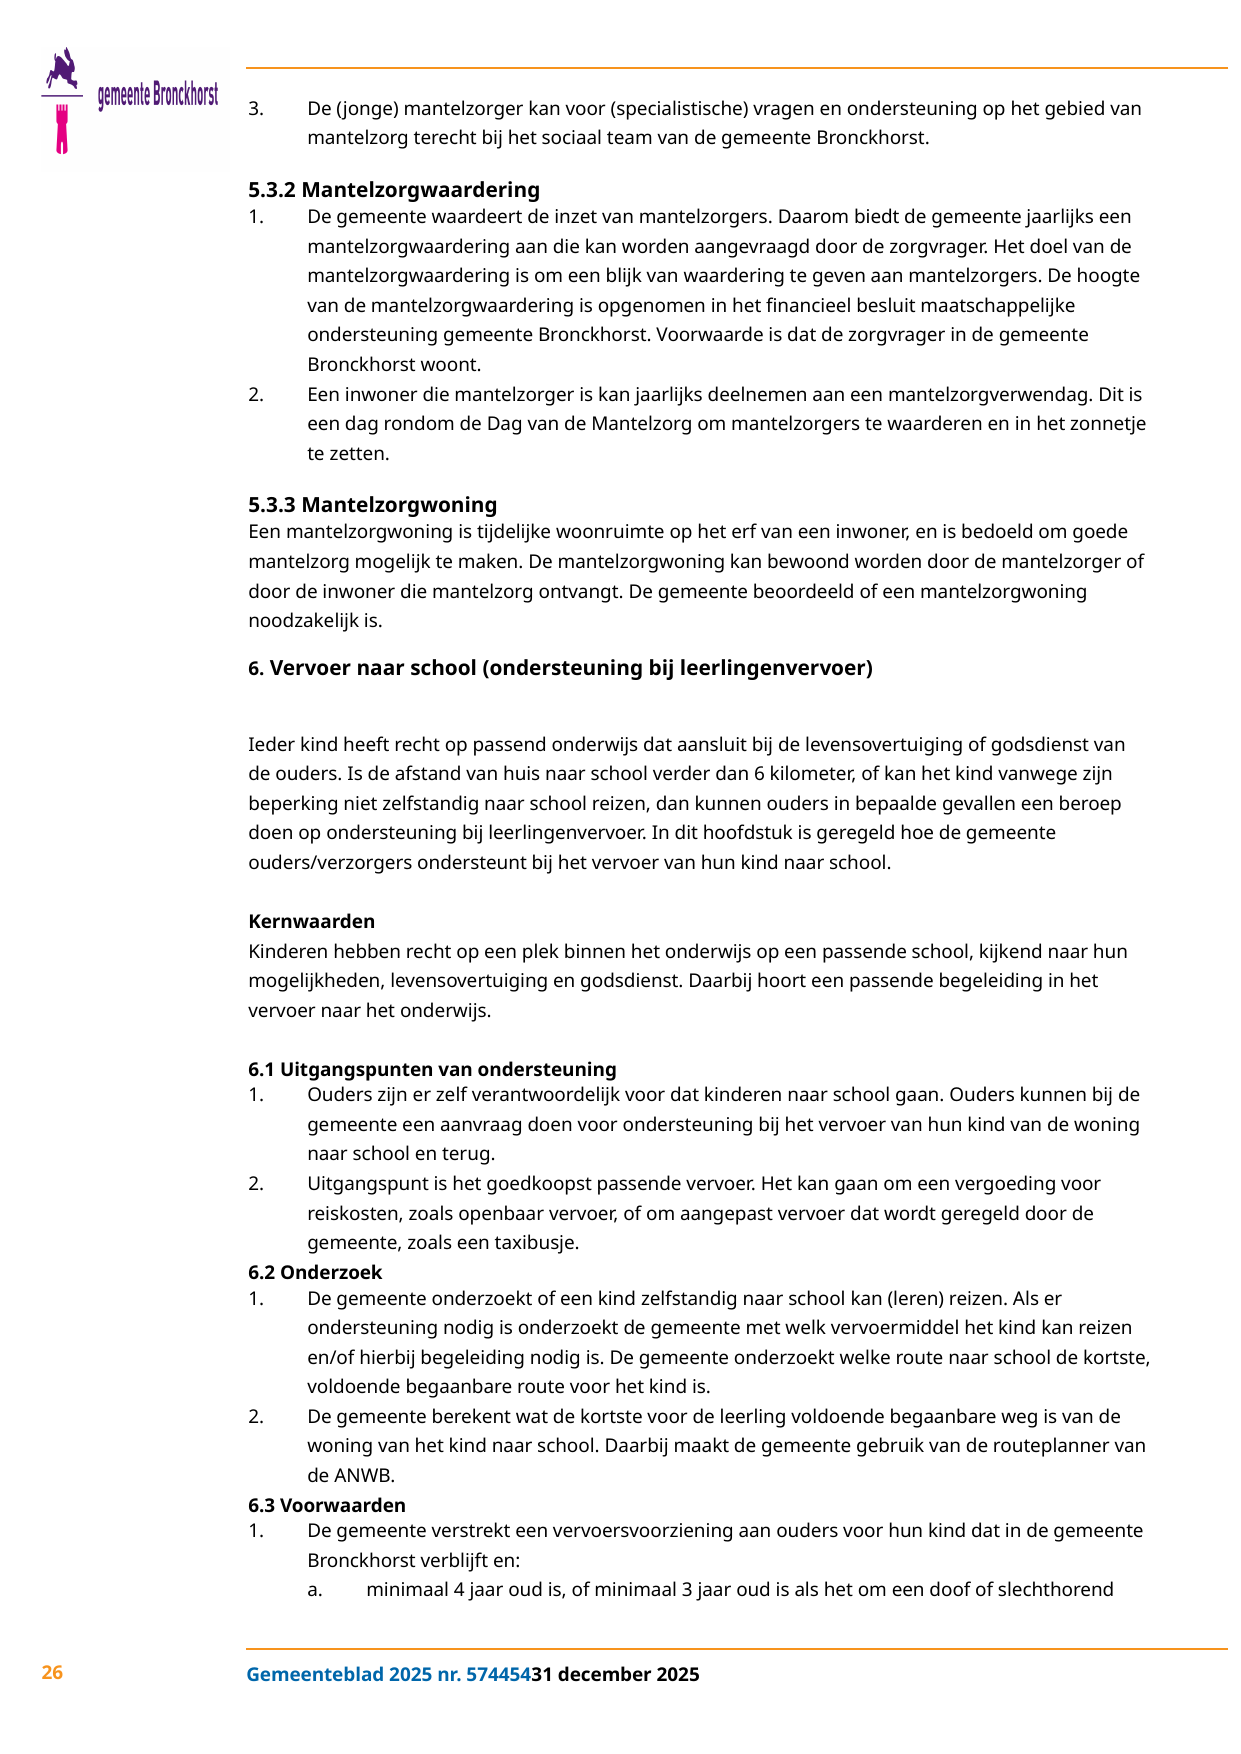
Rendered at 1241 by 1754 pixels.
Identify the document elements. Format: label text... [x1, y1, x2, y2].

list minimaal 4 jaar oud is, of minimaal 3 jaar oud is als het om een doof of slechthorend [307, 1577, 1152, 1602]
list De gemeente waardeert de inzet van mantelzorgers. Daarom biedt de gemeente jaarlijks een mantelzorgwaardering aan die kan worden aangevraagd door de zorgvrager. Het doel van de mantelzorgwaardering is om een blijk van waardering te geven aan mantelzorgers. De hoogte van de mantelzorgwaardering is opgenomen in het financieel besluit maatschappelijke ondersteuning gemeente Bronckhorst. Voorwaarde is dat de zorgvrager in de gemeente Bronckhorst woont. [248, 203, 1152, 377]
list De gemeente onderzoekt of een kind zelfstandig naar school kan (leren) reizen. Als er ondersteuning nodig is onderzoekt de gemeente met welk vervoermiddel het kind kan reizen en/of hierbij begeleiding nodig is. De gemeente onderzoekt welke route naar school de kortste, voldoende begaanbare route voor het kind is. [248, 1285, 1152, 1399]
text 6.2 Onderzoek [248, 1259, 1152, 1285]
list De gemeente berekent wat de kortste voor de leerling voldoende begaanbare weg is van de woning van het kind naar school. Daarbij maakt de gemeente gebruik van de routeplanner van de ANWB. [248, 1403, 1152, 1488]
text 5.3.3 Mantelzorgwoning [248, 490, 1152, 519]
list Ouders zijn er zelf verantwoordelijk voor dat kinderen naar school gaan. Ouders kunnen bij de gemeente een aanvraag doen voor ondersteuning bij het vervoer van hun kind van de woning naar school en terug. [248, 1081, 1152, 1166]
picture [41, 47, 231, 172]
text Een mantelzorgwoning is tijdelijke woonruimte op het erf van een inwoner, en is bedoeld om goede mantelzorg mogelijk te maken. De mantelzorgwoning kan bewoond worden door de mantelzorger of door de inwoner die mantelzorg ontvangt. De gemeente beoordeeld of een mantelzorgwoning noodzakelijk is. [248, 519, 1152, 633]
text 6.3 Voorwaarden [248, 1492, 1152, 1517]
table_header Kernwaarden Kinderen hebben recht op een plek binnen het onderwijs op een passende school, kijkend naar hun mogelijkheden, levensovertuiging en godsdienst. Daarbij hoort een passende begeleiding in het vervoer naar het onderwijs. [248, 909, 1152, 1023]
list Uitgangspunt is het goedkoopst passende vervoer. Het kan gaan om een vergoeding voor reiskosten, zoals openbaar vervoer, of om aangepast vervoer dat wordt geregeld door de gemeente, zoals een taxibusje. [248, 1170, 1152, 1255]
text 5.3.2 Mantelzorgwaardering [248, 175, 1152, 203]
list De (jonge) mantelzorger kan voor (specialistische) vragen en ondersteuning op het gebied van mantelzorg terecht bij het sociaal team van de gemeente Bronckhorst. [248, 95, 1152, 150]
text 6. Vervoer naar school (ondersteuning bij leerlingenvervoer) [248, 653, 1152, 682]
text Ieder kind heeft recht op passend onderwijs dat aansluit bij de levensovertuiging of godsdienst van de ouders. Is de afstand van huis naar school verder dan 6 kilometer, of kan het kind vanwege zijn beperking niet zelfstandig naar school reizen, dan kunnen ouders in bepaalde gevallen een beroep doen op ondersteuning bij leerlingenvervoer. In dit hoofdstuk is geregeld hoe de gemeente ouders/verzorgers ondersteunt bij het vervoer van hun kind naar school. [248, 731, 1152, 875]
list De gemeente verstrekt een vervoersvoorziening aan ouders voor hun kind dat in de gemeente Bronckhorst verblijft en: [248, 1517, 1152, 1573]
text 6.1 Uitgangspunten van ondersteuning [248, 1056, 1152, 1081]
list Een inwoner die mantelzorger is kan jaarlijks deelnemen aan een mantelzorgverwendag. Dit is een dag rondom de Dag van de Mantelzorg om mantelzorgers te waarderen en in het zonnetje te zetten. [248, 381, 1152, 466]
